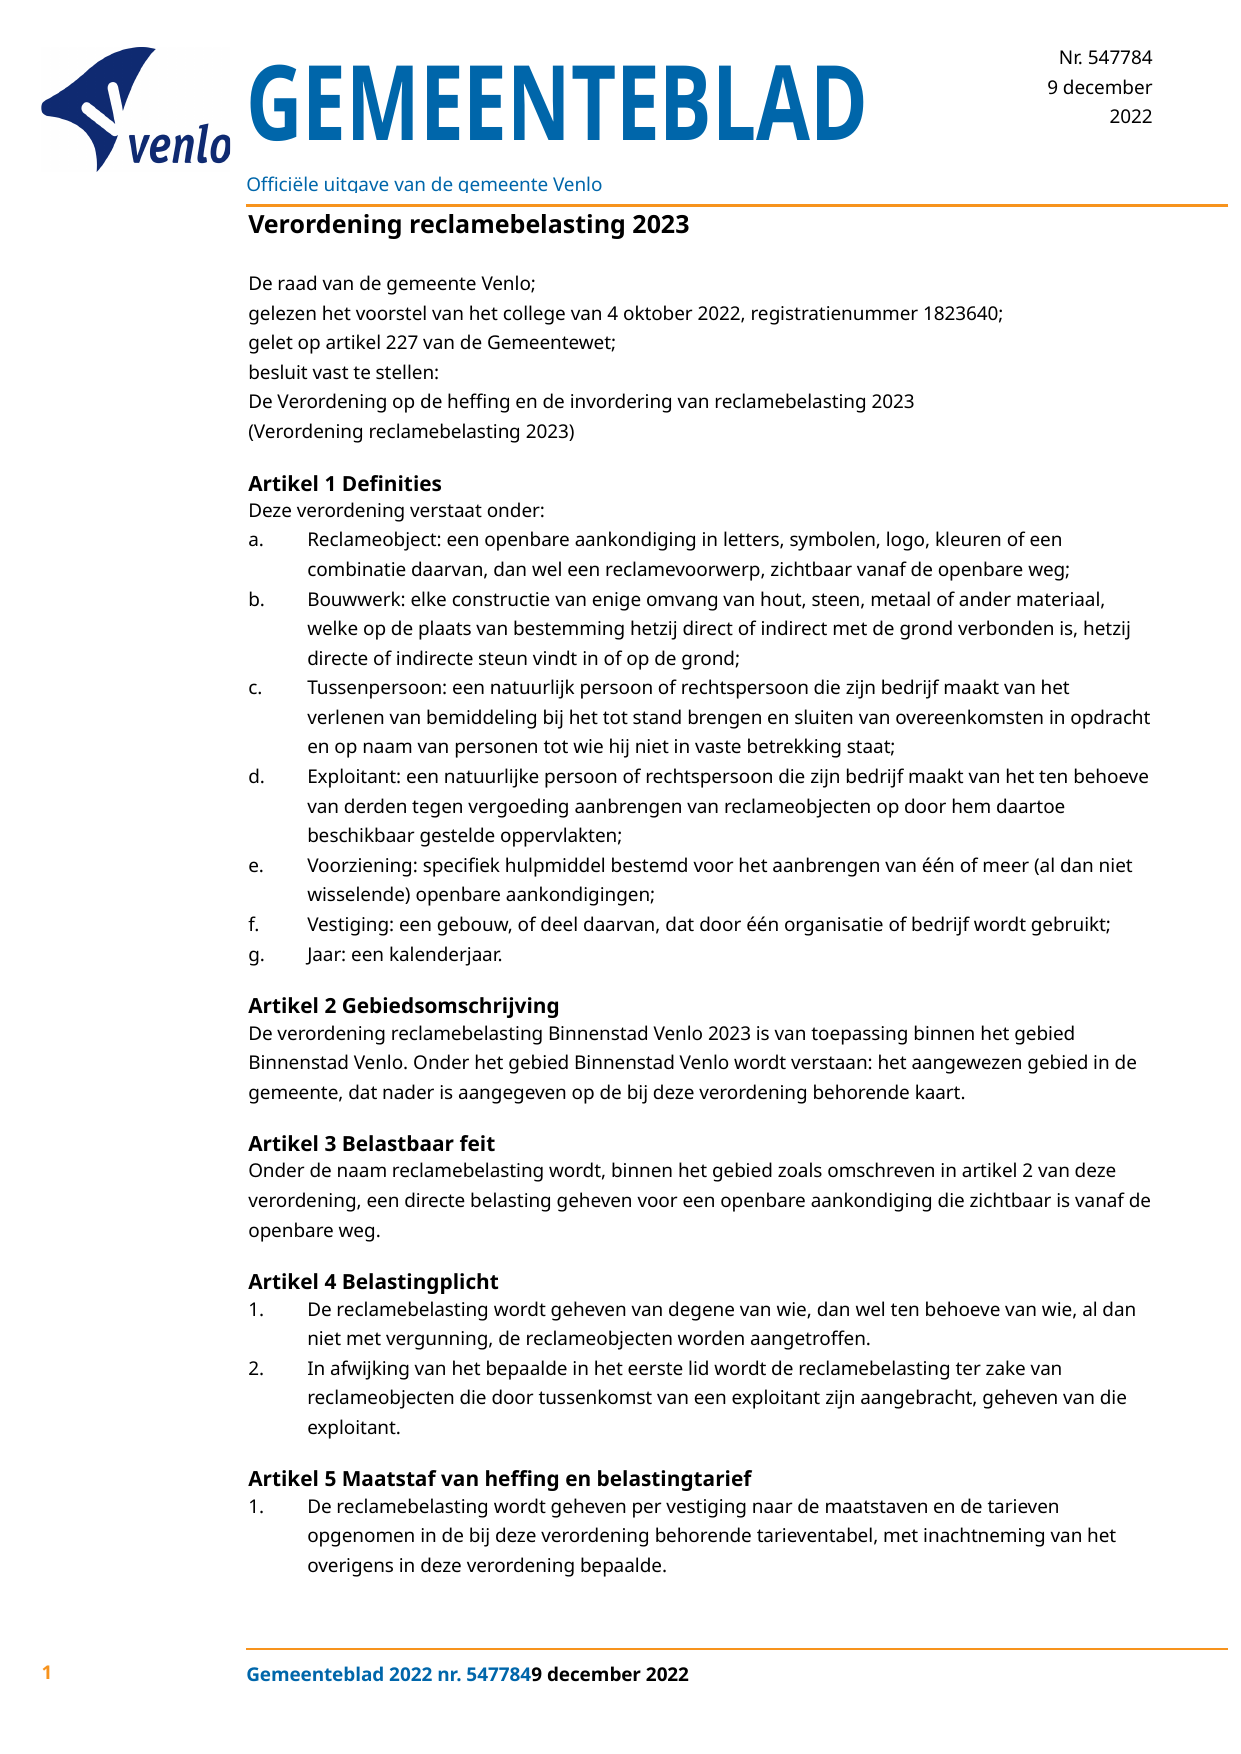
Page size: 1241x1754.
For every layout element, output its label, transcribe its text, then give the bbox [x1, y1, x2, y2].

list Reclameobject: een openbare aankondiging in letters, symbolen, logo, kleuren of een combinatie daarvan, dan wel een reclamevoorwerp, zichtbaar vanaf de openbare weg; [248, 527, 1152, 582]
text Deze verordening verstaat onder: [248, 497, 1152, 523]
text besluit vast te stellen: [248, 359, 1152, 385]
text Artikel 3 Belastbaar feit [248, 1129, 1152, 1158]
text (Verordening reclamebelasting 2023) [248, 418, 1152, 444]
text Artikel 2 Gebiedsomschrijving [248, 991, 1152, 1020]
picture [41, 47, 231, 172]
text gelezen het voorstel van het college van 4 oktober 2022, registratienummer 1823640; [248, 300, 1152, 326]
list De reclamebelasting wordt geheven van degene van wie, dan wel ten behoeve van wie, al dan niet met vergunning, de reclameobjecten worden aangetroffen. [248, 1296, 1152, 1351]
list Bouwwerk: elke constructie van enige omvang van hout, steen, metaal of ander materiaal, welke op de plaats van bestemming hetzij direct of indirect met de grond verbonden is, hetzij directe of indirecte steun vindt in of op de grond; [248, 586, 1152, 671]
text Artikel 5 Maatstaf van heffing en belastingtarief [248, 1464, 1152, 1493]
list Exploitant: een natuurlijke persoon of rechtspersoon die zijn bedrijf maakt van het ten behoeve van derden tegen vergoeding aanbrengen van reclameobjecten op door hem daartoe beschikbaar gestelde oppervlakten; [248, 763, 1152, 848]
text Artikel 4 Belastingplicht [248, 1267, 1152, 1296]
text Artikel 1 Definities [248, 469, 1152, 497]
text Onder de naam reclamebelasting wordt, binnen het gebied zoals omschreven in artikel 2 van deze verordening, een directe belasting geheven voor een openbare aankondiging die zichtbaar is vanaf de openbare weg. [248, 1158, 1152, 1243]
text De Verordening op de heffing en de invordering van reclamebelasting 2023 [248, 389, 1152, 414]
text gelet op artikel 227 van de Gemeentewet; [248, 329, 1152, 355]
list Tussenpersoon: een natuurlijk persoon of rechtspersoon die zijn bedrijf maakt van het verlenen van bemiddeling bij het tot stand brengen en sluiten van overeenkomsten in opdracht en op naam van personen tot wie hij niet in vaste betrekking staat; [248, 674, 1152, 759]
list Vestiging: een gebouw, of deel daarvan, dat door één organisatie of bedrijf wordt gebruikt; [248, 911, 1152, 937]
text Verordening reclamebelasting 2023 [248, 207, 1152, 241]
list Jaar: een kalenderjaar. [248, 941, 1152, 967]
list In afwijking van het bepaalde in het eerste lid wordt de reclamebelasting ter zake van reclameobjecten die door tussenkomst van een exploitant zijn aangebracht, geheven van die exploitant. [248, 1355, 1152, 1440]
text De raad van de gemeente Venlo; [248, 270, 1152, 296]
list De reclamebelasting wordt geheven per vestiging naar de maatstaven en de tarieven opgenomen in de bij deze verordening behorende tarieventabel, met inachtneming van het overigens in deze verordening bepaalde. [248, 1493, 1152, 1578]
list Voorziening: specifiek hulpmiddel bestemd voor het aanbrengen van één of meer (al dan niet wisselende) openbare aankondigingen; [248, 852, 1152, 907]
text De verordening reclamebelasting Binnenstad Venlo 2023 is van toepassing binnen het gebied Binnenstad Venlo. Onder het gebied Binnenstad Venlo wordt verstaan: het aangewezen gebied in de gemeente, dat nader is aangegeven op de bij deze verordening behorende kaart. [248, 1020, 1152, 1104]
